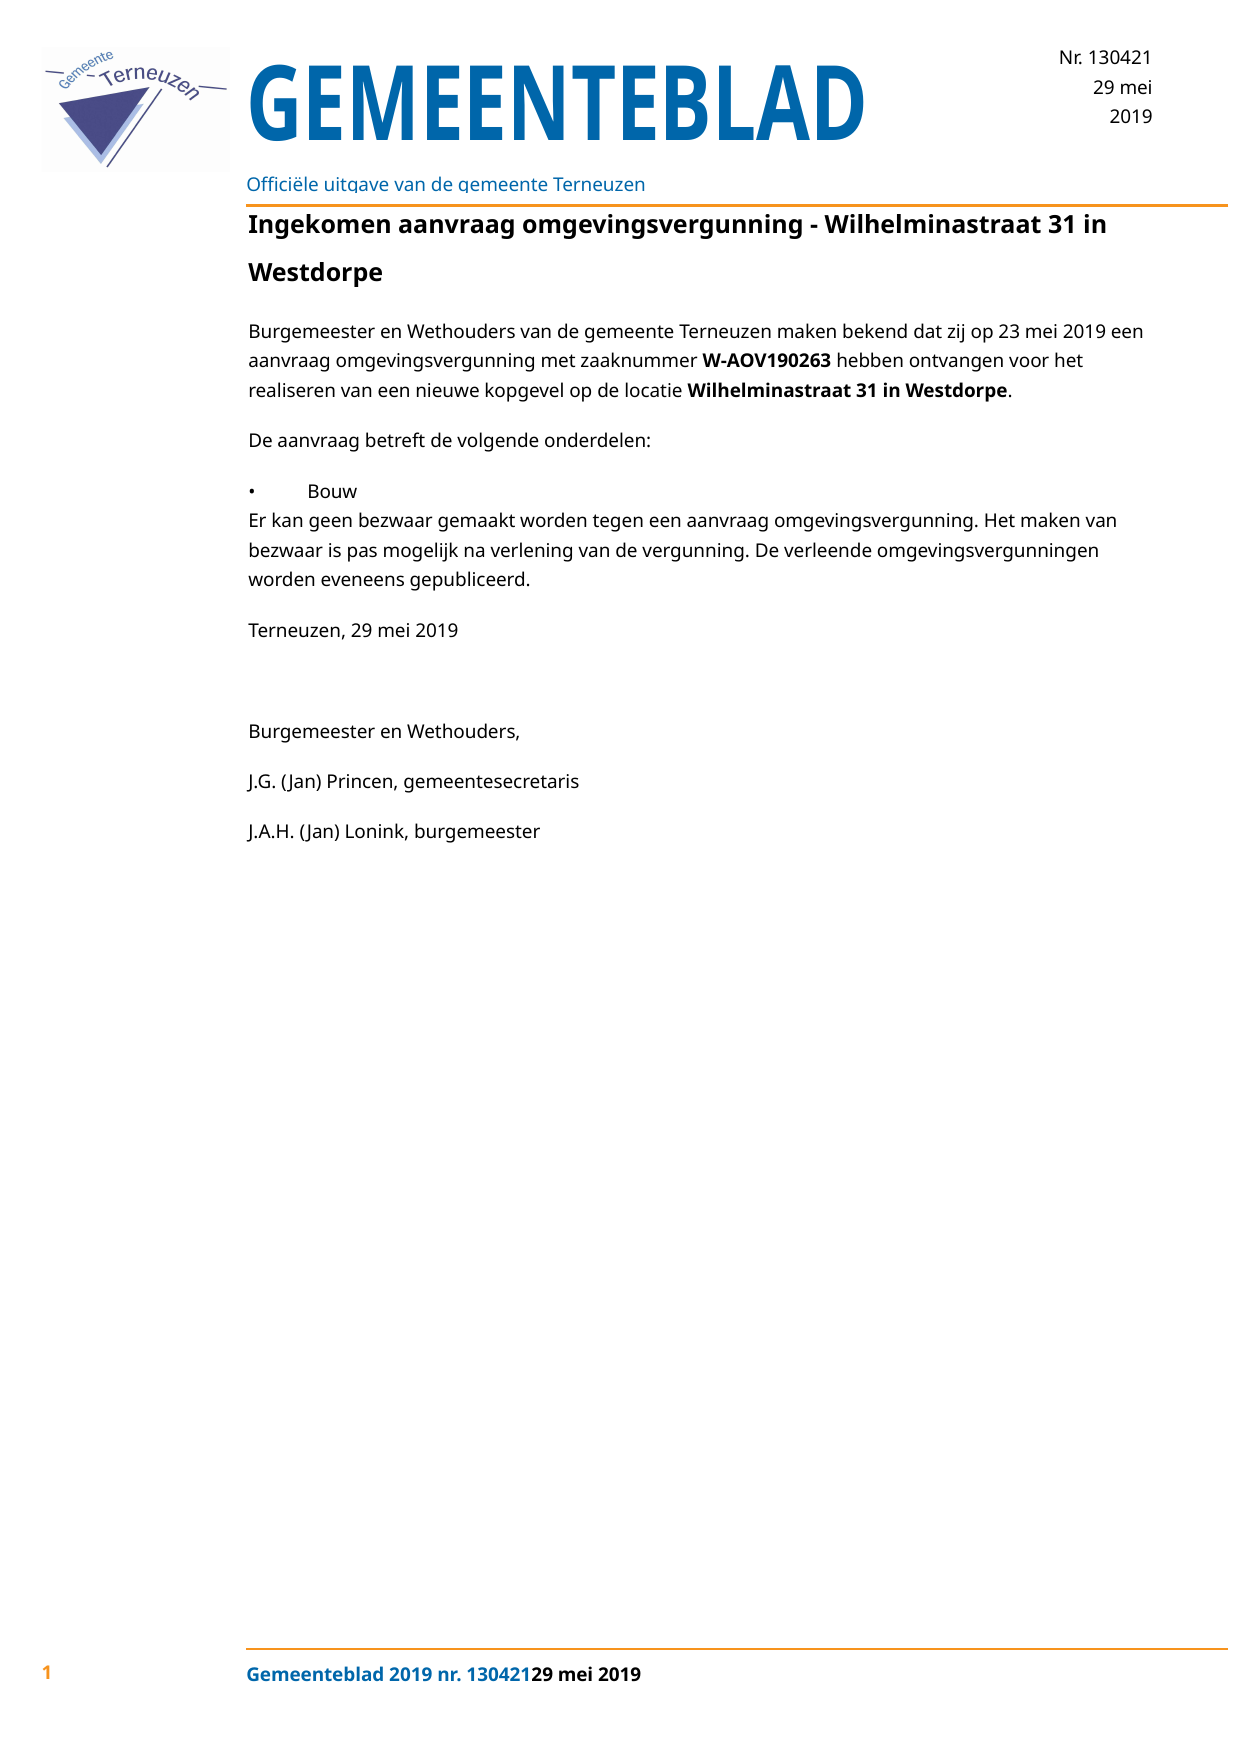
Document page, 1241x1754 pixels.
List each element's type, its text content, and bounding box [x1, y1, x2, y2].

text Ingekomen aanvraag omgevingsvergunning - Wilhelminastraat 31 in Westdorpe [248, 207, 1152, 288]
picture [41, 47, 231, 172]
text De aanvraag betreft de volgende onderdelen: [248, 427, 1152, 453]
text Er kan geen bezwaar gemaakt worden tegen een aanvraag omgevingsvergunning. Het maken van bezwaar is pas mogelijk na verlening van de vergunning. De verleende omgevingsvergunningen worden eveneens gepubliceerd. [248, 507, 1152, 592]
text Burgemeester en Wethouders, [248, 718, 1152, 744]
text J.A.H. (Jan) Lonink, burgemeester [248, 819, 1152, 844]
text J.G. (Jan) Princen, gemeentesecretaris [248, 768, 1152, 794]
text Burgemeester en Wethouders van de gemeente Terneuzen maken bekend dat zij op 23 mei 2019 een aanvraag omgevingsvergunning met zaaknummer W-AOV190263 hebben ontvangen voor het realiseren van een nieuwe kopgevel op de locatie Wilhelminastraat 31 in Westdorpe. [248, 318, 1152, 403]
list Bouw [248, 478, 1152, 504]
text Terneuzen, 29 mei 2019 [248, 617, 1152, 643]
